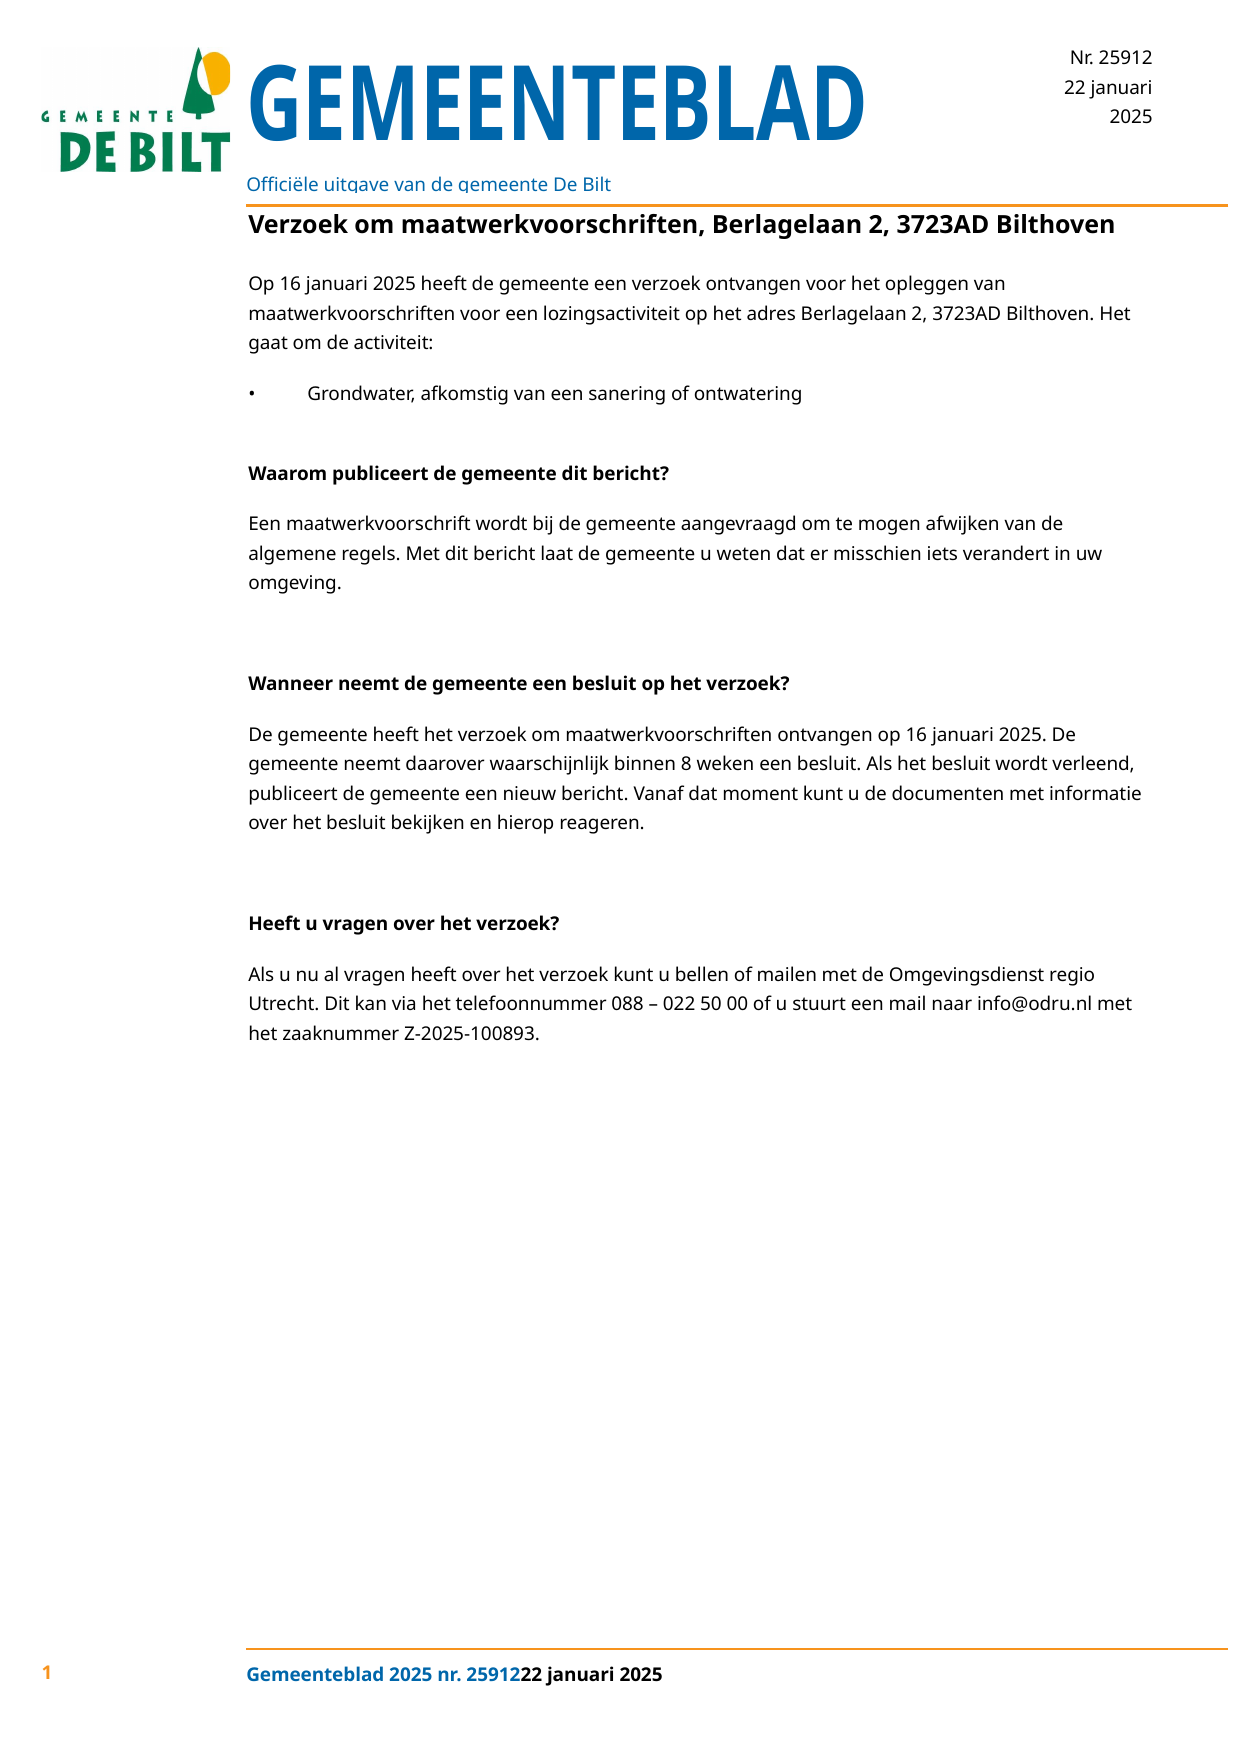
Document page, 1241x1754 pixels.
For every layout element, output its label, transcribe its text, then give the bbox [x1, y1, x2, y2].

text Wanneer neemt de gemeente een besluit op het verzoek? [248, 670, 1152, 696]
text Op 16 januari 2025 heeft de gemeente een verzoek ontvangen voor het opleggen van maatwerkvoorschriften voor een lozingsactiviteit op het adres Berlagelaan 2, 3723AD Bilthoven. Het gaat om de activiteit: [248, 270, 1152, 355]
list Grondwater, afkomstig van een sanering of ontwatering [248, 380, 1152, 406]
text Een maatwerkvoorschrift wordt bij de gemeente aangevraagd om te mogen afwijken van de algemene regels. Met dit bericht laat de gemeente u weten dat er misschien iets verandert in uw omgeving. [248, 510, 1152, 595]
text Verzoek om maatwerkvoorschriften, Berlagelaan 2, 3723AD Bilthoven [248, 207, 1152, 241]
text De gemeente heeft het verzoek om maatwerkvoorschriften ontvangen op 16 januari 2025. De gemeente neemt daarover waarschijnlijk binnen 8 weken een besluit. Als het besluit wordt verleend, publiceert de gemeente een nieuw bericht. Vanaf dat moment kunt u de documenten met informatie over het besluit bekijken en hierop reageren. [248, 721, 1152, 835]
text Als u nu al vragen heeft over het verzoek kunt u bellen of mailen met de Omgevingsdienst regio Utrecht. Dit kan via het telefoonnummer 088 – 022 50 00 of u stuurt een mail naar info@odru.nl met het zaaknummer Z-2025-100893. [248, 961, 1152, 1046]
text Waarom publiceert de gemeente dit bericht? [248, 460, 1152, 486]
text Heeft u vragen over het verzoek? [248, 910, 1152, 936]
picture [41, 47, 231, 172]
